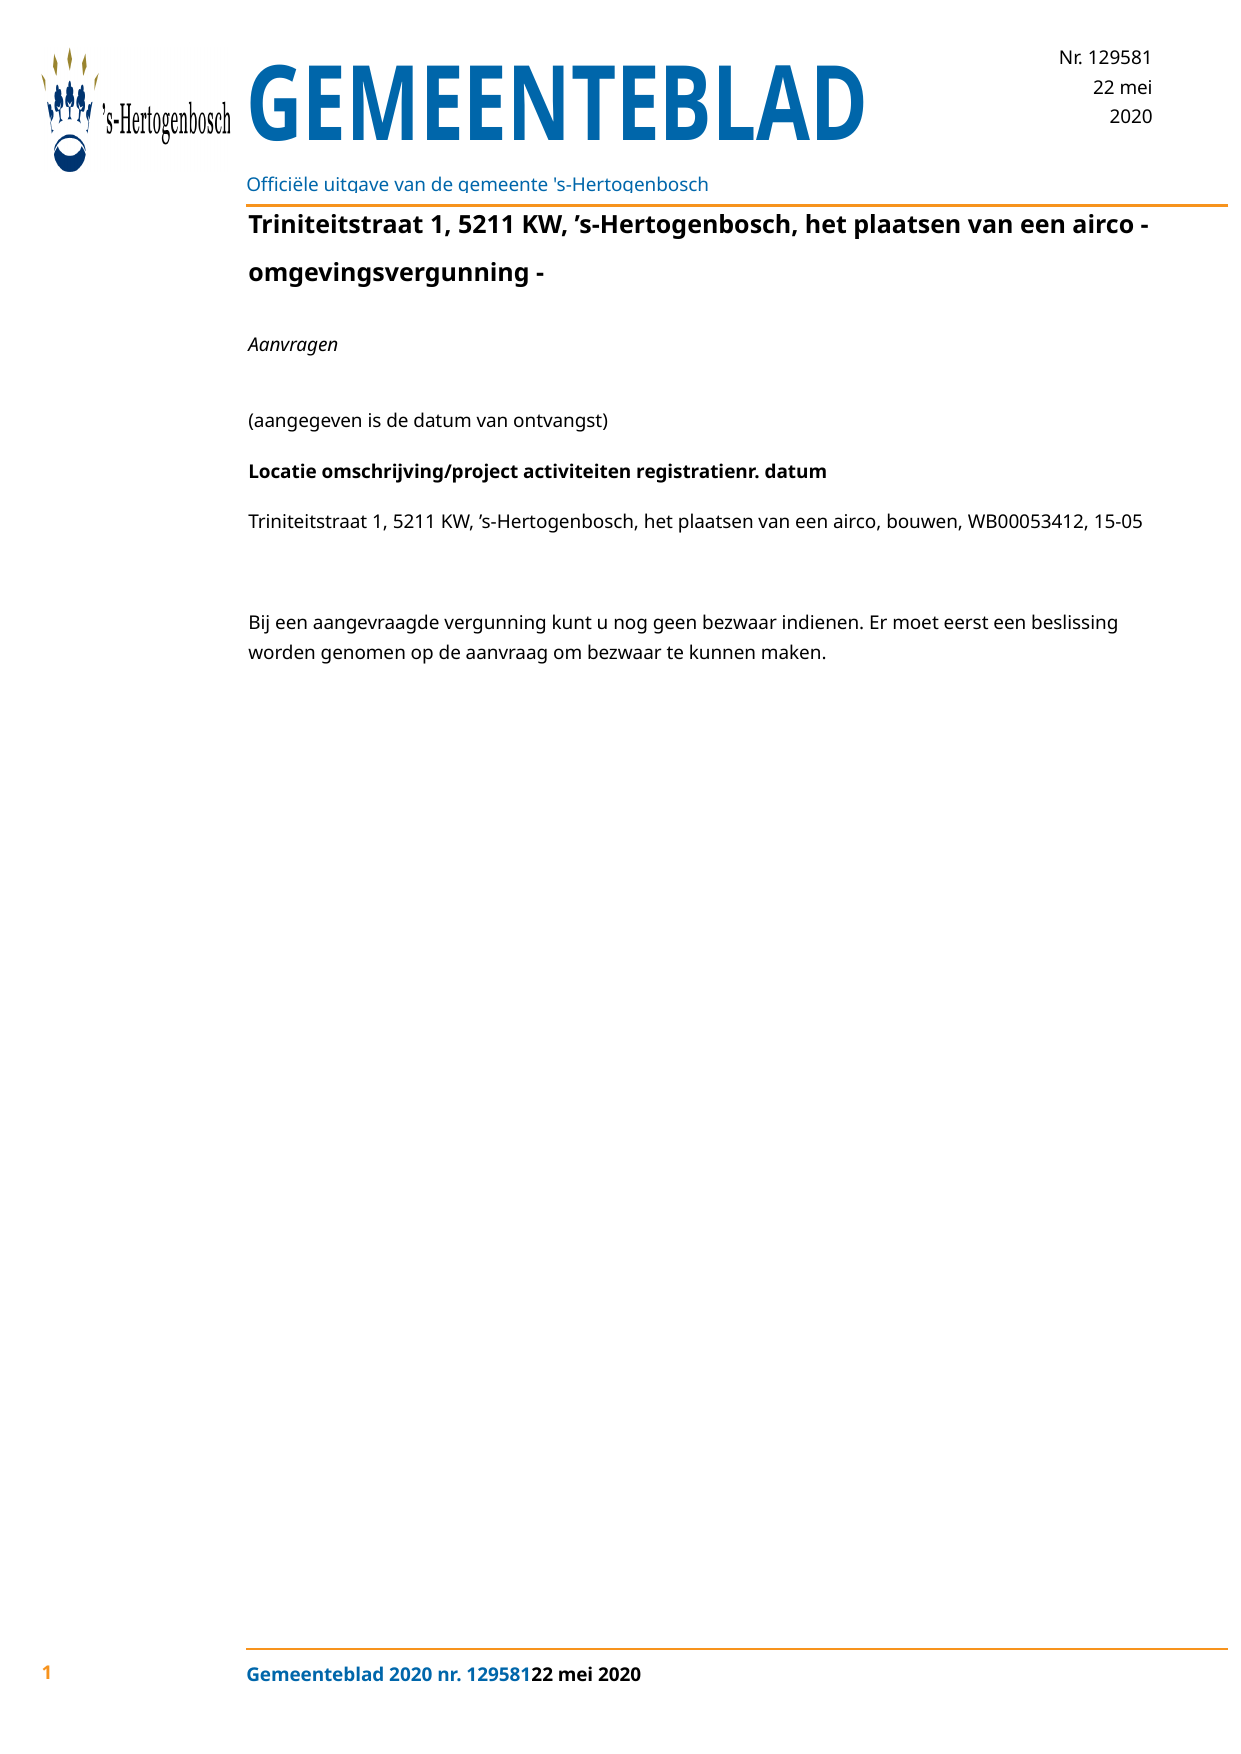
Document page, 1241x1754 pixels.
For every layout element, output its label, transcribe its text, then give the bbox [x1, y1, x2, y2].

text Triniteitstraat 1, 5211 KW, ’s-Hertogenbosch, het plaatsen van een airco, bouwen, WB00053412, 15-05 [248, 508, 1152, 534]
text Bij een aangevraagde vergunning kunt u nog geen bezwaar indienen. Er moet eerst een beslissing worden genomen op de aanvraag om bezwaar te kunnen maken. [248, 609, 1152, 664]
text Locatie omschrijving/project activiteiten registratienr. datum [248, 458, 1152, 484]
text Triniteitstraat 1, 5211 KW, ’s-Hertogenbosch, het plaatsen van een airco - omgevingsvergunning - [248, 207, 1152, 288]
text Aanvragen [248, 331, 1152, 357]
picture [41, 47, 231, 172]
text (aangegeven is de datum van ontvangst) [248, 408, 1152, 433]
